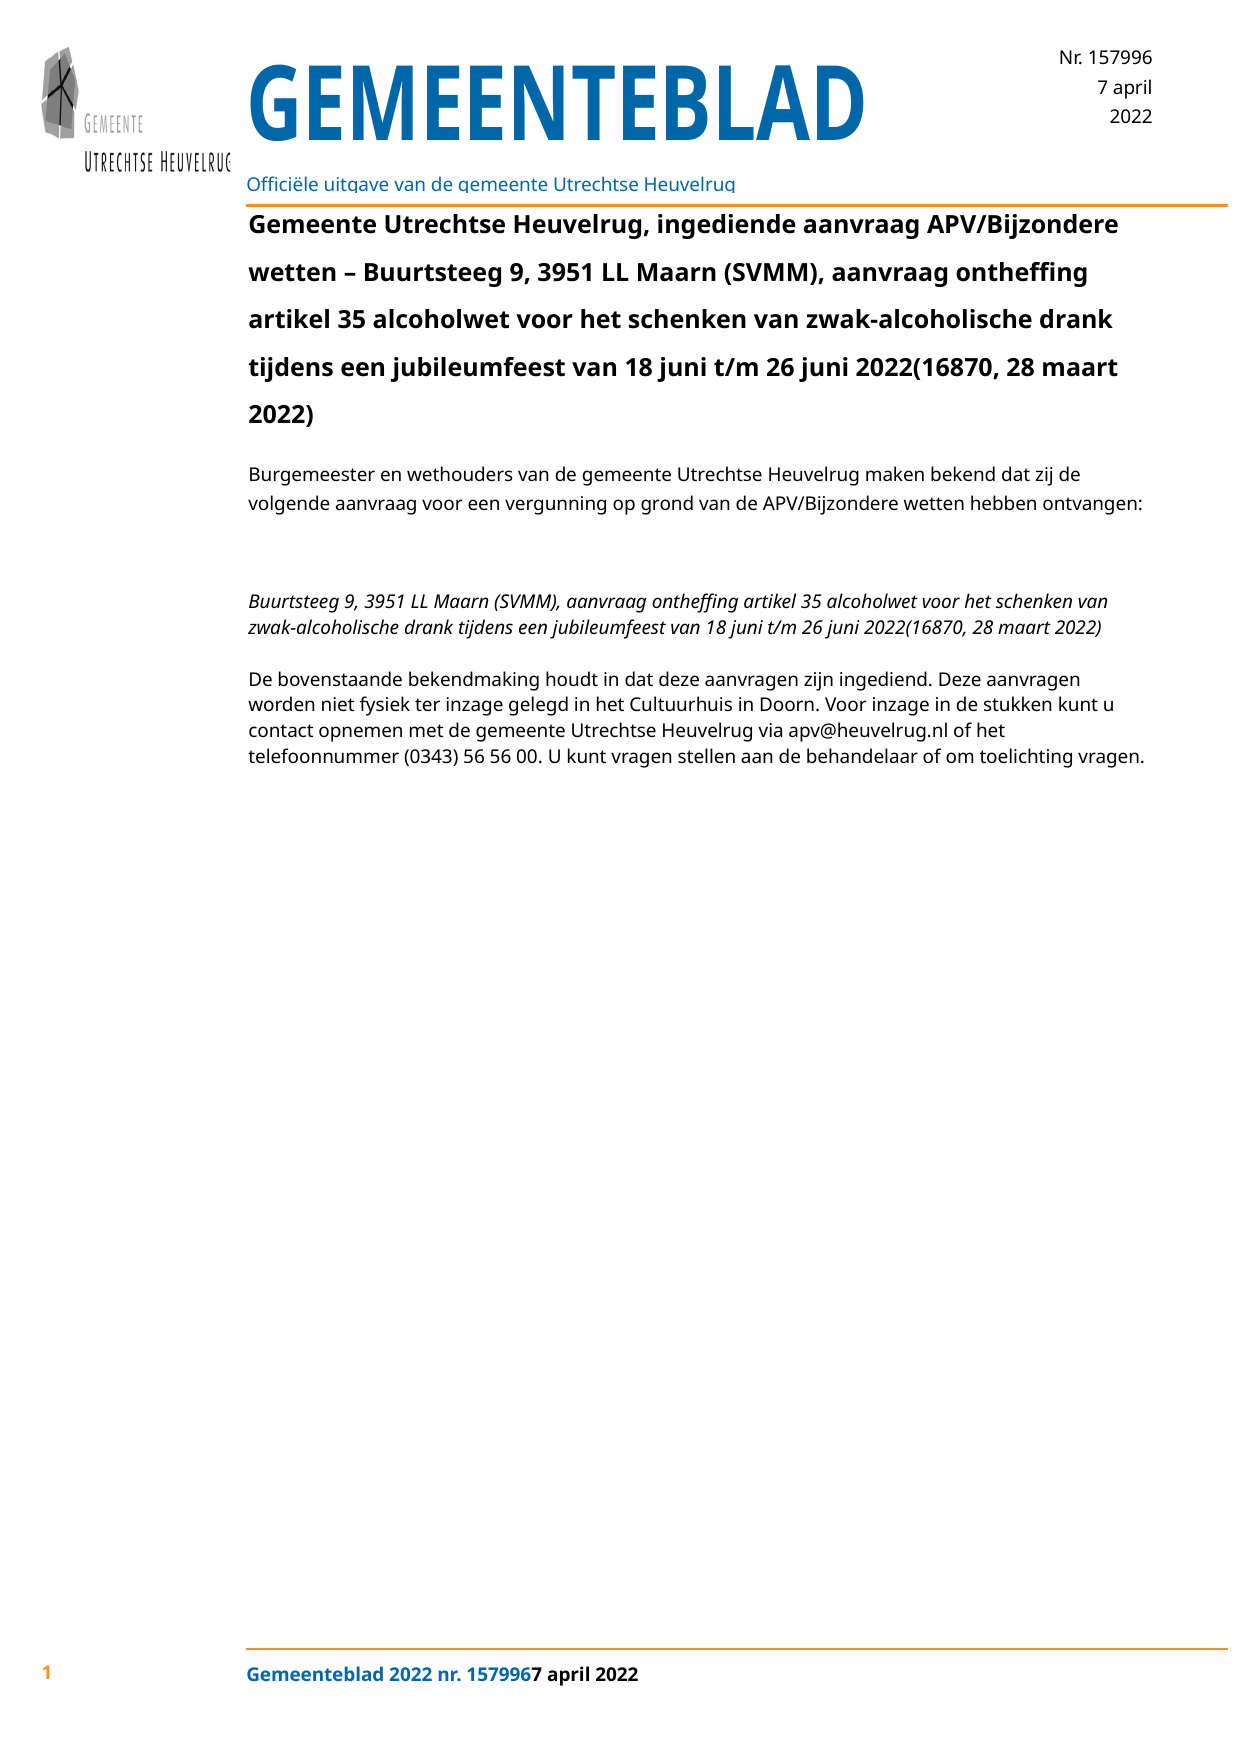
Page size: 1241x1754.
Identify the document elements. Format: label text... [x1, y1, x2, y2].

text Buurtsteeg 9, 3951 LL Maarn (SVMM), aanvraag ontheffing artikel 35 alcoholwet voor het schenken van zwak-alcoholische drank tijdens een jubileumfeest van 18 juni t/m 26 juni 2022(16870, 28 maart 2022) [248, 588, 1152, 640]
text De bovenstaande bekendmaking houdt in dat deze aanvragen zijn ingediend. Deze aanvragen worden niet fysiek ter inzage gelegd in het Cultuurhuis in Doorn. Voor inzage in de stukken kunt u contact opnemen met de gemeente Utrechtse Heuvelrug via apv@heuvelrug.nl of het telefoonnummer (0343) 56 56 00. U kunt vragen stellen aan de behandelaar of om toelichting vragen. [248, 666, 1152, 769]
picture [41, 47, 231, 172]
text Burgemeester en wethouders van de gemeente Utrechtse Heuvelrug maken bekend dat zij de volgende aanvraag voor een vergunning op grond van de APV/Bijzondere wetten hebben ontvangen: [248, 461, 1152, 516]
text Gemeente Utrechtse Heuvelrug, ingediende aanvraag APV/Bijzondere wetten – Buurtsteeg 9, 3951 LL Maarn (SVMM), aanvraag ontheffing artikel 35 alcoholwet voor het schenken van zwak-alcoholische drank tijdens een jubileumfeest van 18 juni t/m 26 juni 2022(16870, 28 maart 2022) [248, 207, 1152, 431]
